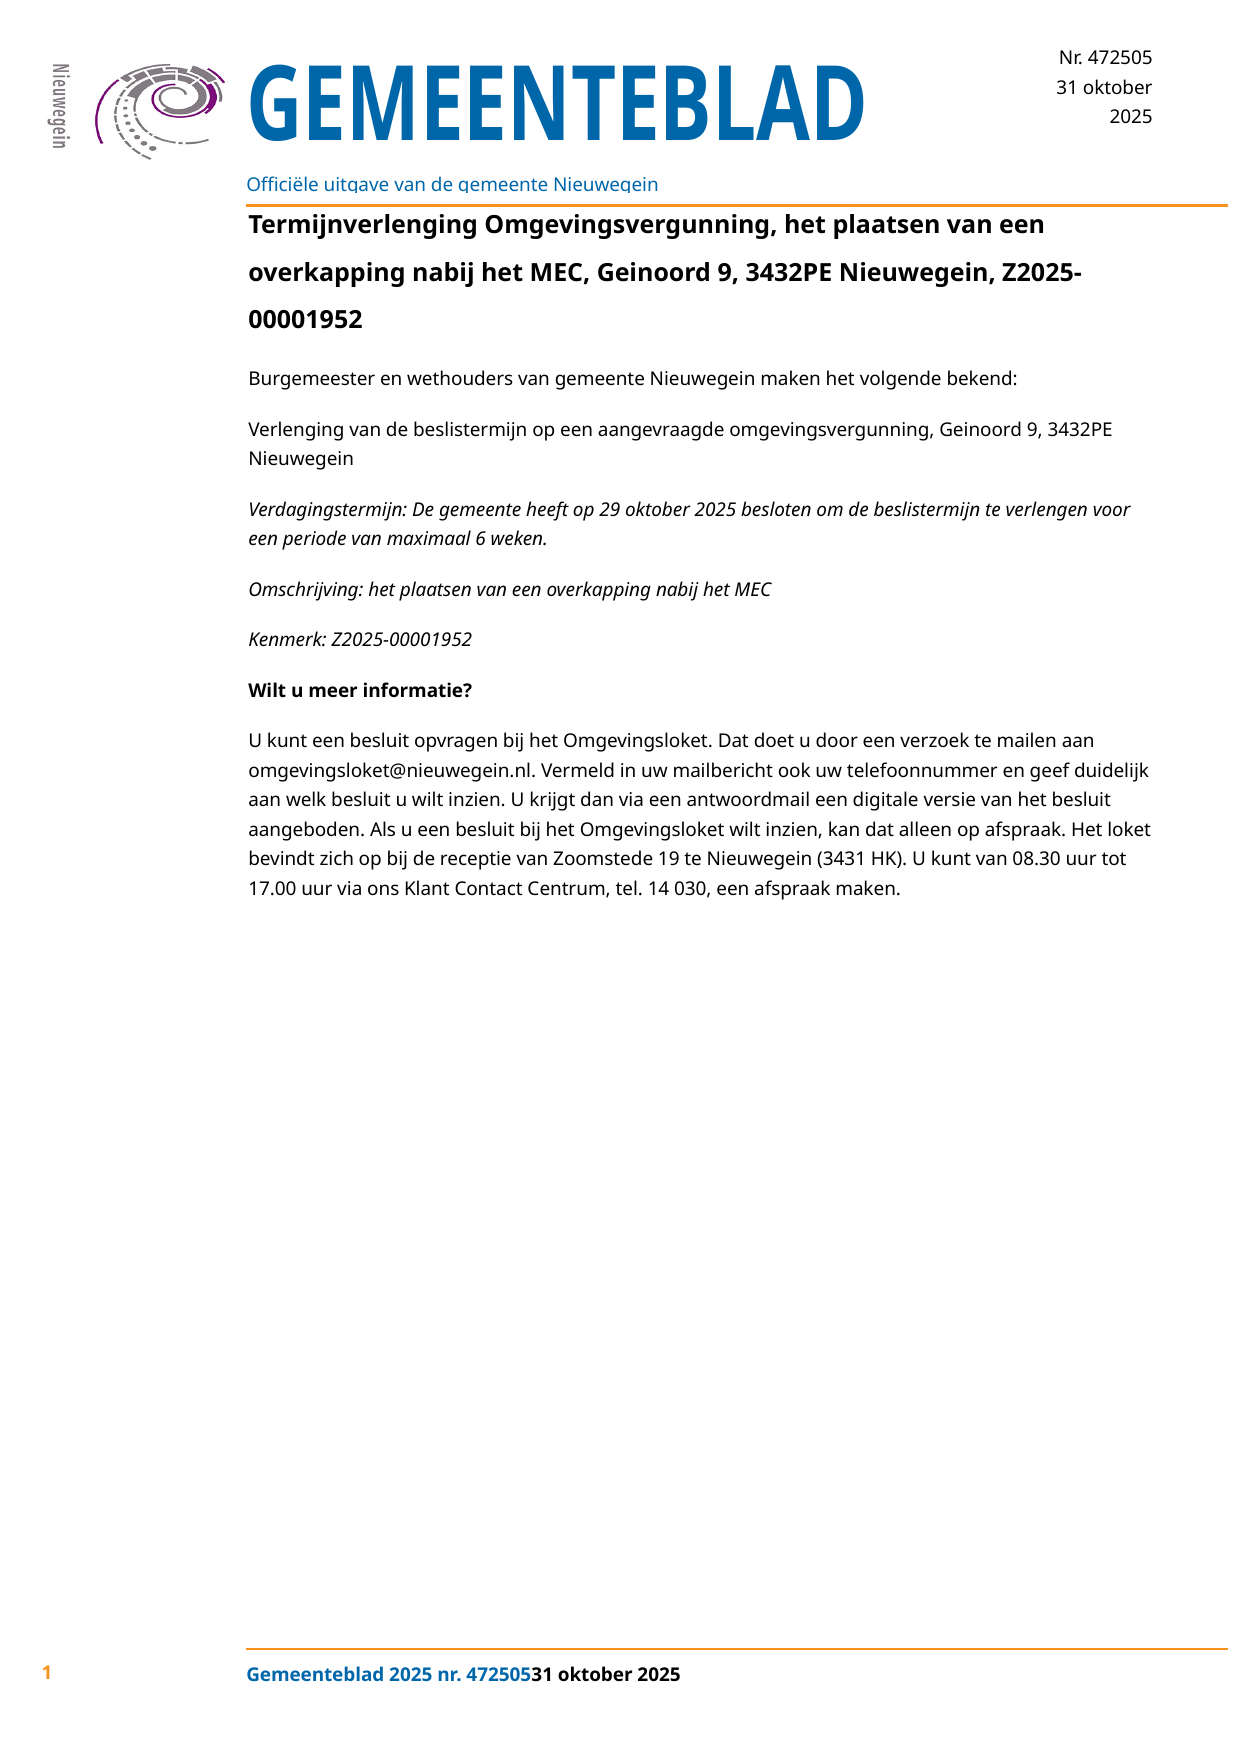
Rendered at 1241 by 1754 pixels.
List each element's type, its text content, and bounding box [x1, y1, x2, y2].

text Wilt u meer informatie? [248, 677, 1152, 702]
text Verlenging van de beslistermijn op een aangevraagde omgevingsvergunning, Geinoord 9, 3432PE Nieuwegein [248, 416, 1152, 471]
text Termijnverlenging Omgevingsvergunning, het plaatsen van een overkapping nabij het MEC, Geinoord 9, 3432PE Nieuwegein, Z2025-00001952 [248, 207, 1152, 336]
text Omschrijving: het plaatsen van een overkapping nabij het MEC [248, 576, 1152, 602]
text U kunt een besluit opvragen bij het Omgevingsloket. Dat doet u door een verzoek te mailen aan omgevingsloket@nieuwegein.nl. Vermeld in uw mailbericht ook uw telefoonnummer en geef duidelijk aan welk besluit u wilt inzien. U krijgt dan via een antwoordmail een digitale versie van het besluit aangeboden. Als u een besluit bij het Omgevingsloket wilt inzien, kan dat alleen op afspraak. Het loket bevindt zich op bij de receptie van Zoomstede 19 te Nieuwegein (3431 HK). U kunt van 08.30 uur tot 17.00 uur via ons Klant Contact Centrum, tel. 14 030, een afspraak maken. [248, 727, 1152, 901]
picture [41, 47, 231, 172]
text Verdagingstermijn: De gemeente heeft op 29 oktober 2025 besloten om de beslistermijn te verlengen voor een periode van maximaal 6 weken. [248, 496, 1152, 551]
text Kenmerk: Z2025-00001952 [248, 626, 1152, 652]
text Burgemeester en wethouders van gemeente Nieuwegein maken het volgende bekend: [248, 366, 1152, 391]
